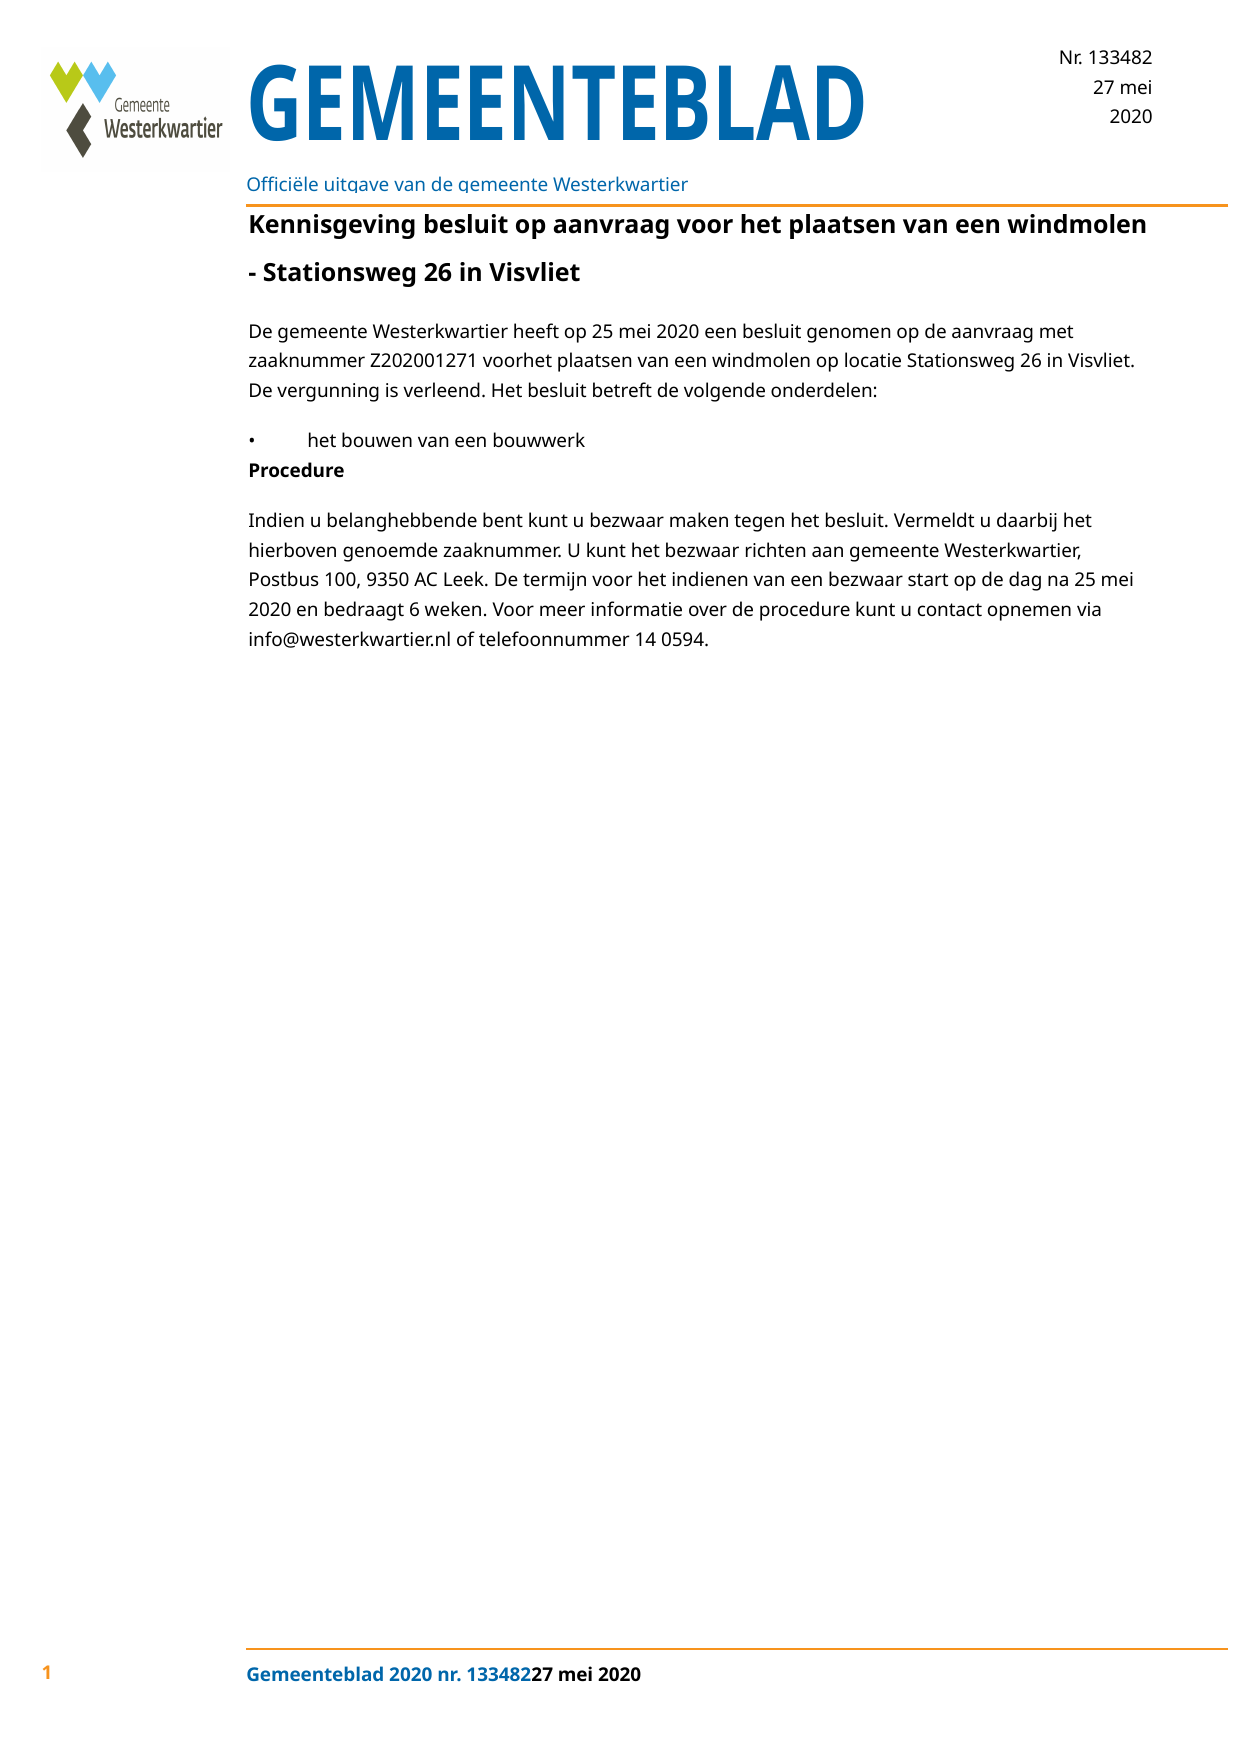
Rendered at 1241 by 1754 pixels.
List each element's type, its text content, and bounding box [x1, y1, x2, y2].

text Indien u belanghebbende bent kunt u bezwaar maken tegen het besluit. Vermeldt u daarbij het hierboven genoemde zaaknummer. U kunt het bezwaar richten aan gemeente Westerkwartier, Postbus 100, 9350 AC Leek. De termijn voor het indienen van een bezwaar start op de dag na 25 mei 2020 en bedraagt 6 weken. Voor meer informatie over de procedure kunt u contact opnemen via info@westerkwartier.nl of telefoonnummer 14 0594. [248, 507, 1152, 652]
text Procedure [248, 457, 1152, 483]
text Kennisgeving besluit op aanvraag voor het plaatsen van een windmolen - Stationsweg 26 in Visvliet [248, 207, 1152, 288]
text De gemeente Westerkwartier heeft op 25 mei 2020 een besluit genomen op de aanvraag met zaaknummer Z202001271 voorhet plaatsen van een windmolen op locatie Stationsweg 26 in Visvliet. De vergunning is verleend. Het besluit betreft de volgende onderdelen: [248, 318, 1152, 403]
list het bouwen van een bouwwerk [248, 427, 1152, 453]
picture [41, 47, 231, 172]
